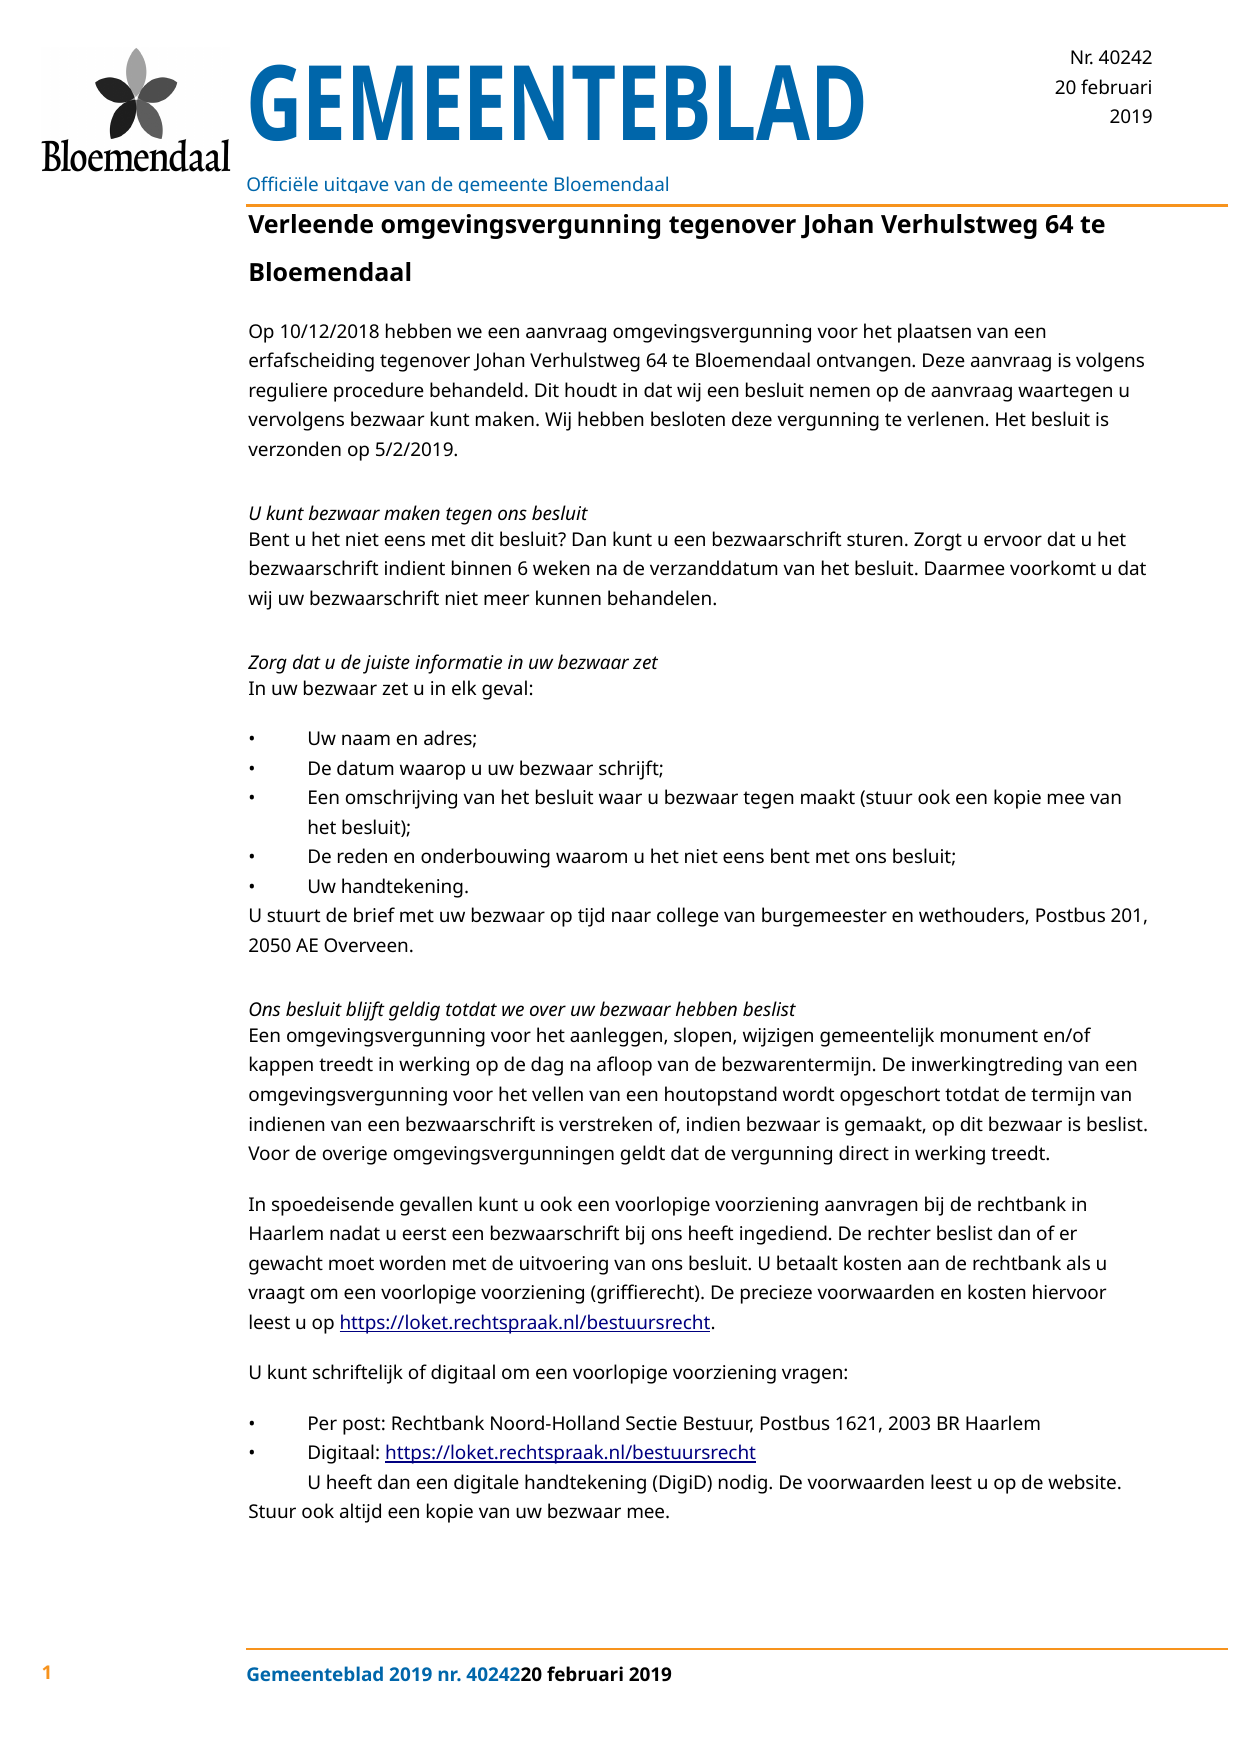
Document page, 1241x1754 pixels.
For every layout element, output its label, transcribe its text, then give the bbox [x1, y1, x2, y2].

text U stuurt de brief met uw bezwaar op tijd naar college van burgemeester en wethouders, Postbus 201, 2050 AE Overveen. [248, 903, 1152, 958]
list U heeft dan een digitale handtekening (DigiD) nodig. De voorwaarden leest u op de website. [248, 1469, 1152, 1495]
text U kunt schriftelijk of digitaal om een voorlopige voorziening vragen: [248, 1359, 1152, 1385]
text In spoedeisende gevallen kunt u ook een voorlopige voorziening aanvragen bij de rechtbank in Haarlem nadat u eerst een bezwaarschrift bij ons heeft ingediend. De rechter beslist dan of er gewacht moet worden met de uitvoering van ons besluit. U betaalt kosten aan de rechtbank als u vraagt om een voorlopige voorziening (griffierecht). De precieze voorwaarden en kosten hiervoor leest u op https://loket.rechtspraak.nl/bestuursrecht. [248, 1191, 1152, 1335]
list Uw handtekening. [248, 873, 1152, 899]
list Een omschrijving van het besluit waar u bezwaar tegen maakt (stuur ook een kopie mee van het besluit); [248, 784, 1152, 840]
text Stuur ook altijd een kopie van uw bezwaar mee. [248, 1499, 1152, 1524]
list Digitaal: https://loket.rechtspraak.nl/bestuursrecht [248, 1439, 1152, 1465]
list De datum waarop u uw bezwaar schrijft; [248, 755, 1152, 781]
list Per post: Rechtbank Noord-Holland Sectie Bestuur, Postbus 1621, 2003 BR Haarlem [248, 1410, 1152, 1436]
text Zorg dat u de juiste informatie in uw bezwaar zet [248, 649, 1152, 675]
list De reden en onderbouwing waarom u het niet eens bent met ons besluit; [248, 843, 1152, 869]
text Een omgevingsvergunning voor het aanleggen, slopen, wijzigen gemeentelijk monument en/of kappen treedt in werking op de dag na afloop van de bezwarentermijn. De inwerkingtreding van een omgevingsvergunning voor het vellen van een houtopstand wordt opgeschort totdat de termijn van indienen van een bezwaarschrift is verstreken of, indien bezwaar is gemaakt, op dit bezwaar is beslist. Voor de overige omgevingsvergunningen geldt dat de vergunning direct in werking treedt. [248, 1022, 1152, 1166]
list Uw naam en adres; [248, 725, 1152, 751]
text In uw bezwaar zet u in elk geval: [248, 675, 1152, 701]
picture [41, 47, 231, 172]
text Bent u het niet eens met dit besluit? Dan kunt u een bezwaarschrift sturen. Zorgt u ervoor dat u het bezwaarschrift indient binnen 6 weken na de verzanddatum van het besluit. Daarmee voorkomt u dat wij uw bezwaarschrift niet meer kunnen behandelen. [248, 526, 1152, 611]
text U kunt bezwaar maken tegen ons besluit [248, 500, 1152, 526]
text Op 10/12/2018 hebben we een aanvraag omgevingsvergunning voor het plaatsen van een erfafscheiding tegenover Johan Verhulstweg 64 te Bloemendaal ontvangen. Deze aanvraag is volgens reguliere procedure behandeld. Dit houdt in dat wij een besluit nemen op de aanvraag waartegen u vervolgens bezwaar kunt maken. Wij hebben besloten deze vergunning te verlenen. Het besluit is verzonden op 5/2/2019. [248, 318, 1152, 462]
text Verleende omgevingsvergunning tegenover Johan Verhulstweg 64 te Bloemendaal [248, 207, 1152, 288]
text Ons besluit blijft geldig totdat we over uw bezwaar hebben beslist [248, 996, 1152, 1022]
